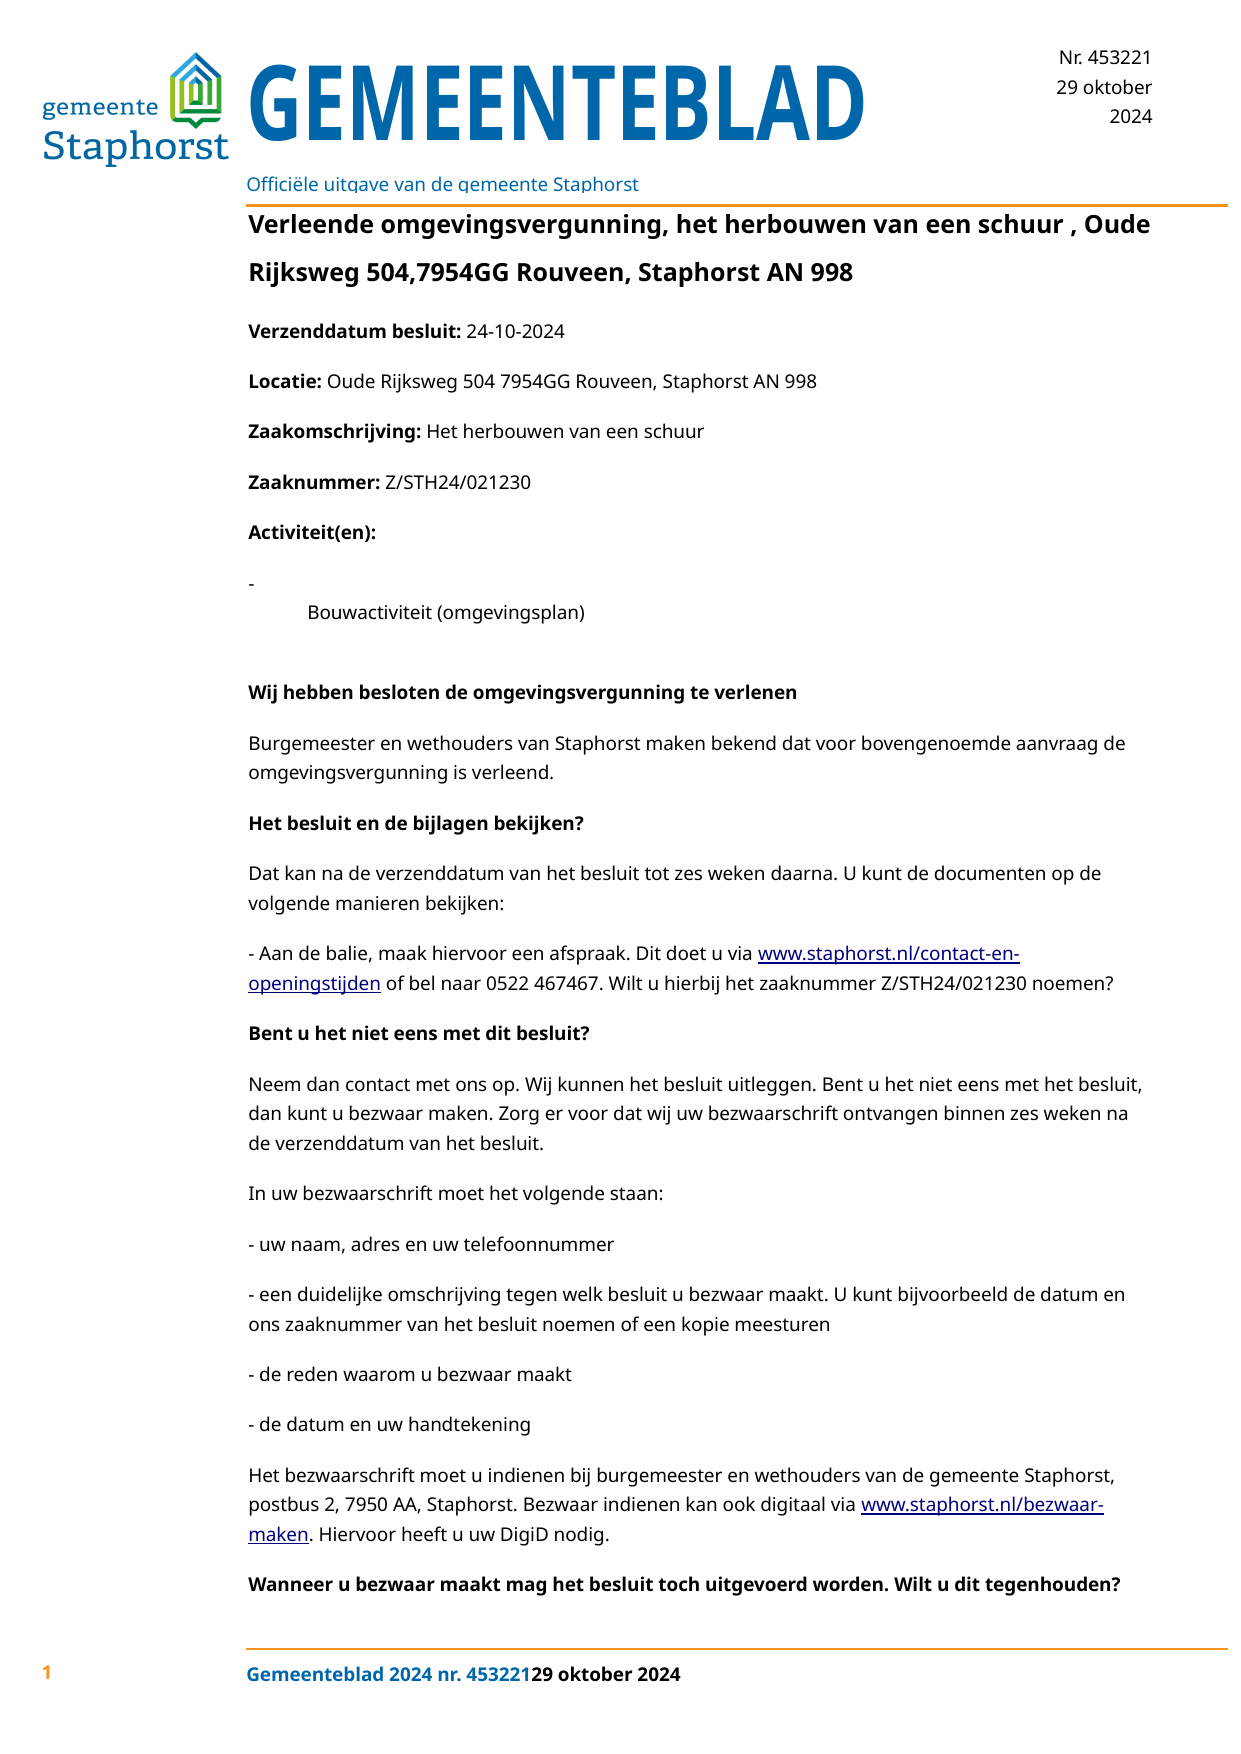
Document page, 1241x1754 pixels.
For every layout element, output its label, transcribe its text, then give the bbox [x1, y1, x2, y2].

text Het bezwaarschrift moet u indienen bij burgemeester en wethouders van de gemeente Staphorst, postbus 2, 7950 AA, Staphorst. Bezwaar indienen kan ook digitaal via www.staphorst.nl/bezwaar-maken. Hiervoor heeft u uw DigiD nodig. [248, 1462, 1152, 1547]
text Zaakomschrijving: Het herbouwen van een schuur [248, 419, 1152, 444]
text Neem dan contact met ons op. Wij kunnen het besluit uitleggen. Bent u het niet eens met het besluit, dan kunt u bezwaar maken. Zorg er voor dat wij uw bezwaarschrift ontvangen binnen zes weken na de verzenddatum van het besluit. [248, 1071, 1152, 1156]
text Dat kan na de verzenddatum van het besluit tot zes weken daarna. U kunt de documenten op de volgende manieren bekijken: [248, 860, 1152, 916]
text - een duidelijke omschrijving tegen welk besluit u bezwaar maakt. U kunt bijvoorbeeld de datum en ons zaaknummer van het besluit noemen of een kopie meesturen [248, 1281, 1152, 1337]
text Wij hebben besloten de omgevingsvergunning te verlenen [248, 679, 1152, 705]
text Wanneer u bezwaar maakt mag het besluit toch uitgevoerd worden. Wilt u dit tegenhouden? [248, 1572, 1152, 1597]
text Burgemeester en wethouders van Staphorst maken bekend dat voor bovengenoemde aanvraag de omgevingsvergunning is verleend. [248, 730, 1152, 785]
text In uw bezwaarschrift moet het volgende staan: [248, 1180, 1152, 1206]
picture [41, 47, 231, 172]
text Locatie: Oude Rijksweg 504 7954GG Rouveen, Staphorst AN 998 [248, 368, 1152, 394]
list Bouwactiviteit (omgevingsplan) [248, 599, 1152, 625]
text Activiteit(en): [248, 519, 1152, 545]
text Zaaknummer: Z/STH24/021230 [248, 469, 1152, 495]
text Het besluit en de bijlagen bekijken? [248, 810, 1152, 836]
text Verleende omgevingsvergunning, het herbouwen van een schuur , Oude Rijksweg 504,7954GG Rouveen, Staphorst AN 998 [248, 207, 1152, 288]
text Bent u het niet eens met dit besluit? [248, 1020, 1152, 1046]
text - uw naam, adres en uw telefoonnummer [248, 1231, 1152, 1257]
text - de datum en uw handtekening [248, 1412, 1152, 1437]
text - de reden waarom u bezwaar maakt [248, 1361, 1152, 1387]
text Verzenddatum besluit: 24-10-2024 [248, 318, 1152, 344]
text - Aan de balie, maak hiervoor een afspraak. Dit doet u via www.staphorst.nl/contact-en-openingstijden of bel naar 0522 467467. Wilt u hierbij het zaaknummer Z/STH24/021230 noemen? [248, 940, 1152, 996]
